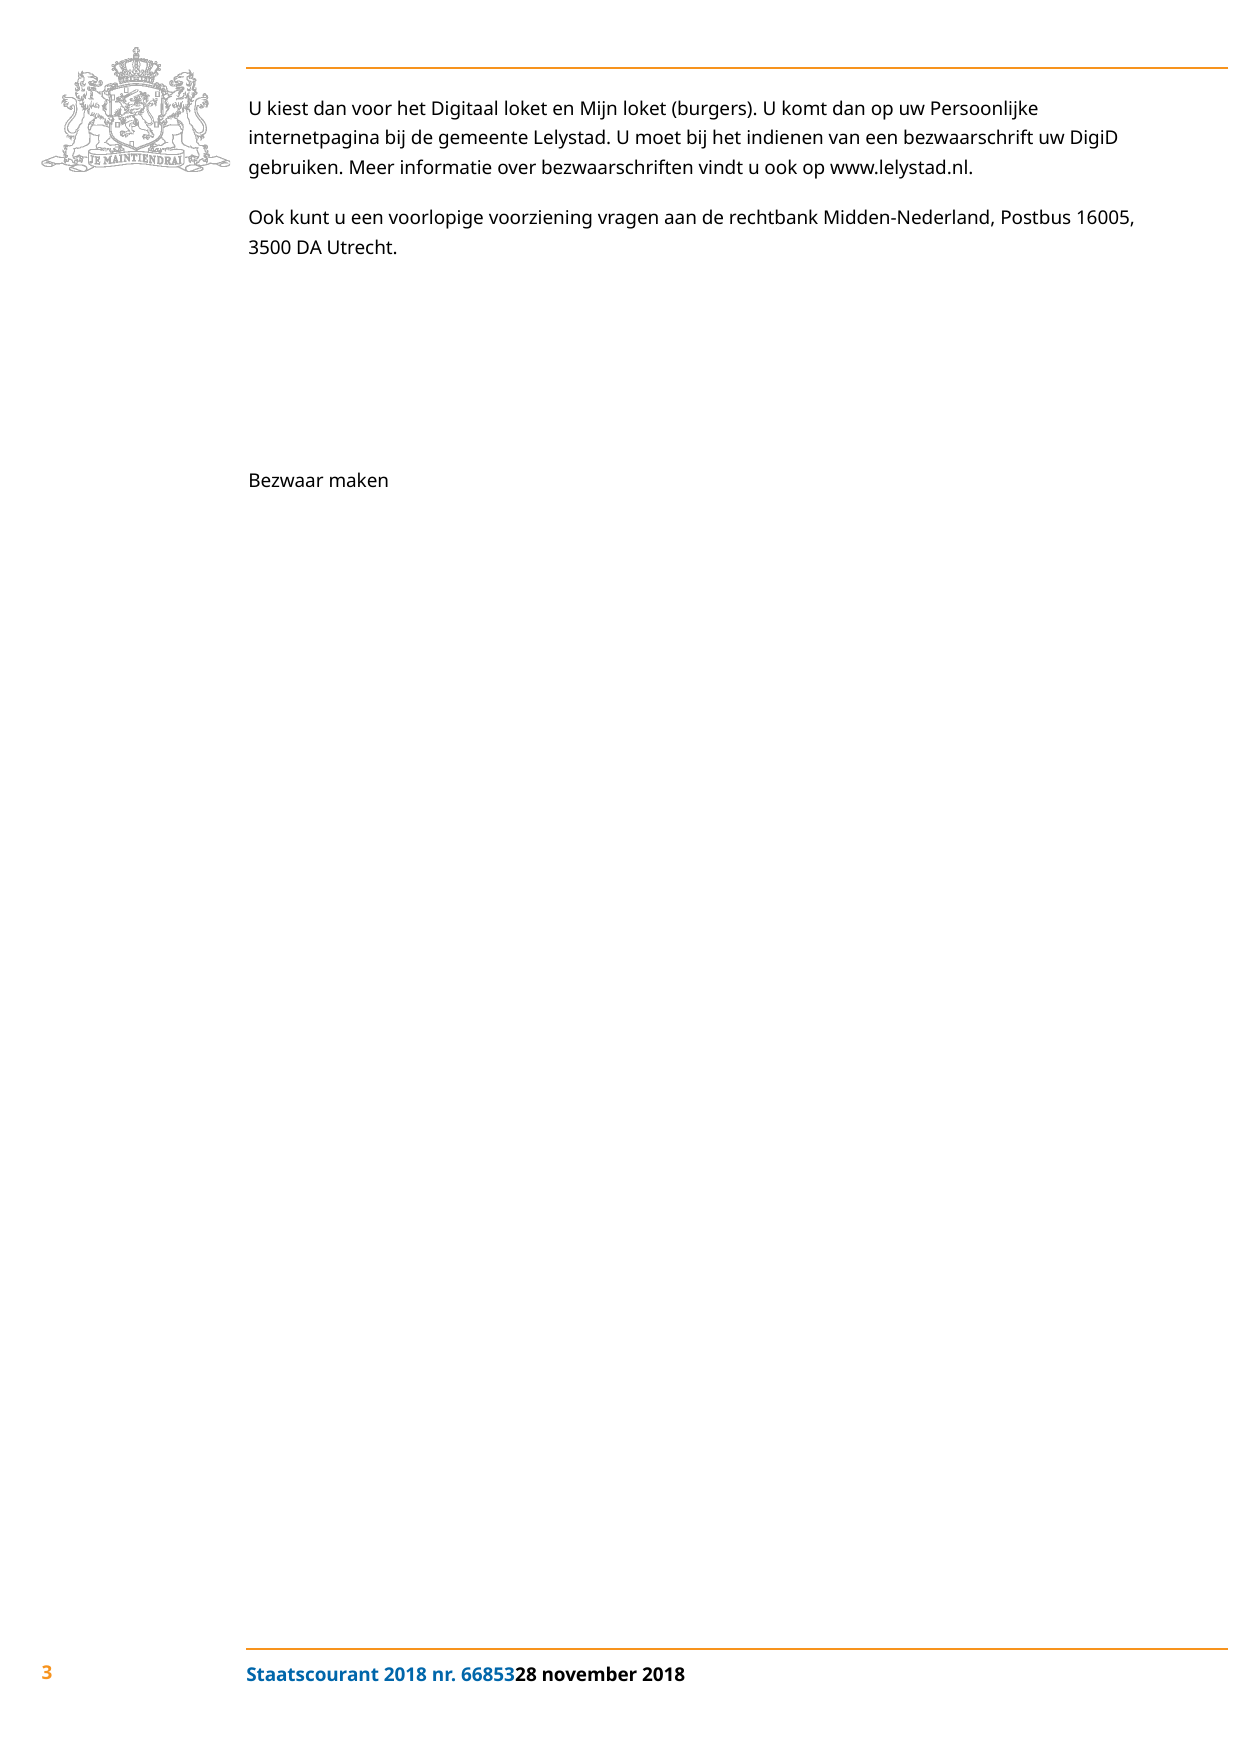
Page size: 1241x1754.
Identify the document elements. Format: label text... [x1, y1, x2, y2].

text U kiest dan voor het Digitaal loket en Mijn loket (burgers). U komt dan op uw Persoonlijke internetpagina bij de gemeente Lelystad. U moet bij het indienen van een bezwaarschrift uw DigiD gebruiken. Meer informatie over bezwaarschriften vindt u ook op www.lelystad.nl. [248, 95, 1152, 180]
text Bezwaar maken [248, 472, 1152, 492]
picture [41, 47, 231, 172]
text Ook kunt u een voorlopige voorziening vragen aan de rechtbank Midden-Nederland, Postbus 16005, 3500 DA Utrecht. [248, 204, 1152, 260]
